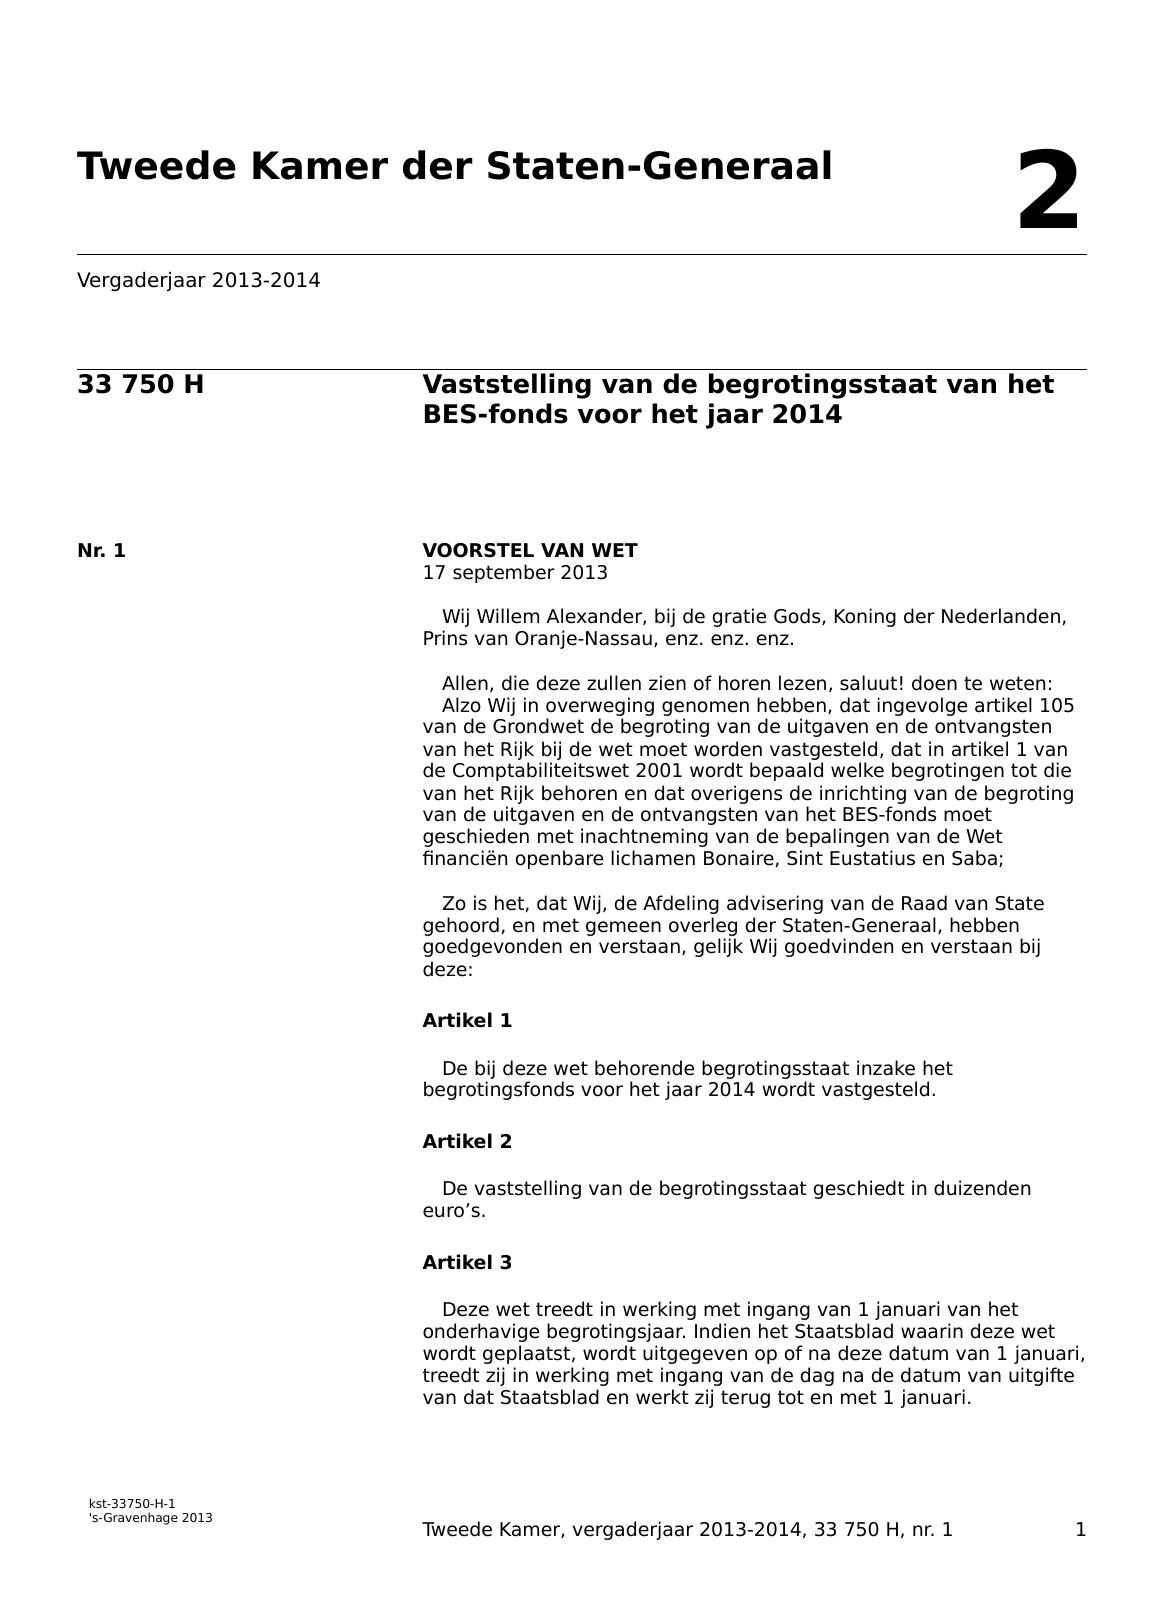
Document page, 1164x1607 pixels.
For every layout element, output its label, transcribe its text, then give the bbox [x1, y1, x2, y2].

text De bij deze wet behorende begrotingsstaat inzake het begrotingsfonds voor het jaar 2014 wordt vastgesteld. [422, 1057, 1087, 1101]
table_header Tweede Kamer der Staten-Generaal [77, 130, 886, 254]
text Zo is het, dat Wij, de Afdeling advisering van de Raad van State gehoord, en met gemeen overleg der Staten-Generaal, hebben goedgevonden en verstaan, gelijk Wij goedvinden en verstaan bij deze: [422, 892, 1087, 980]
text 17 september 2013 [422, 562, 1087, 584]
subtitle 33 750 H Vaststelling van de begrotingsstaat van het BES-fonds voor het jaar 2014 [77, 370, 1087, 429]
text kst-33750-H-1 [88, 1497, 323, 1511]
subtitle Nr. 1 VOORSTEL VAN WET [77, 540, 1087, 562]
text De vaststelling van de begrotingsstaat geschiedt in duizenden euro’s. [422, 1178, 1087, 1222]
subtitle Artikel 3 [422, 1252, 1087, 1274]
subtitle Artikel 2 [422, 1131, 1087, 1153]
text Wij Willem Alexander, bij de gratie Gods, Koning der Nederlanden, Prins van Oranje-Nassau, enz. enz. enz. [422, 606, 1087, 650]
text Deze wet treedt in werking met ingang van 1 januari van het onderhavige begrotingsjaar. Indien het Staatsblad waarin deze wet wordt geplaatst, wordt uitgegeven op of na deze datum van 1 januari, treedt zij in werking met ingang van de dag na de datum van uitgifte van dat Staatsblad en werkt zij terug tot en met 1 januari. [422, 1299, 1087, 1409]
text Allen, die deze zullen zien of horen lezen, saluut! doen te weten: [422, 672, 1087, 694]
table_header 2 [886, 130, 1087, 254]
subtitle Artikel 1 [422, 1010, 1087, 1032]
text Alzo Wij in overweging genomen hebben, dat ingevolge artikel 105 van de Grondwet de begroting van de uitgaven en de ontvangsten van het Rijk bij de wet moet worden vastgesteld, dat in artikel 1 van de Comptabiliteitswet 2001 wordt bepaald welke begrotingen tot die van het Rijk behoren en dat overigens de inrichting van de begroting van de uitgaven en de ontvangsten van het BES-fonds moet geschieden met inachtneming van de bepalingen van de Wet financiën openbare lichamen Bonaire, Sint Eustatius en Saba; [422, 694, 1087, 870]
text 's-Gravenhage 2013 [88, 1511, 323, 1525]
table_cell Vergaderjaar 2013-2014 [77, 255, 1087, 369]
